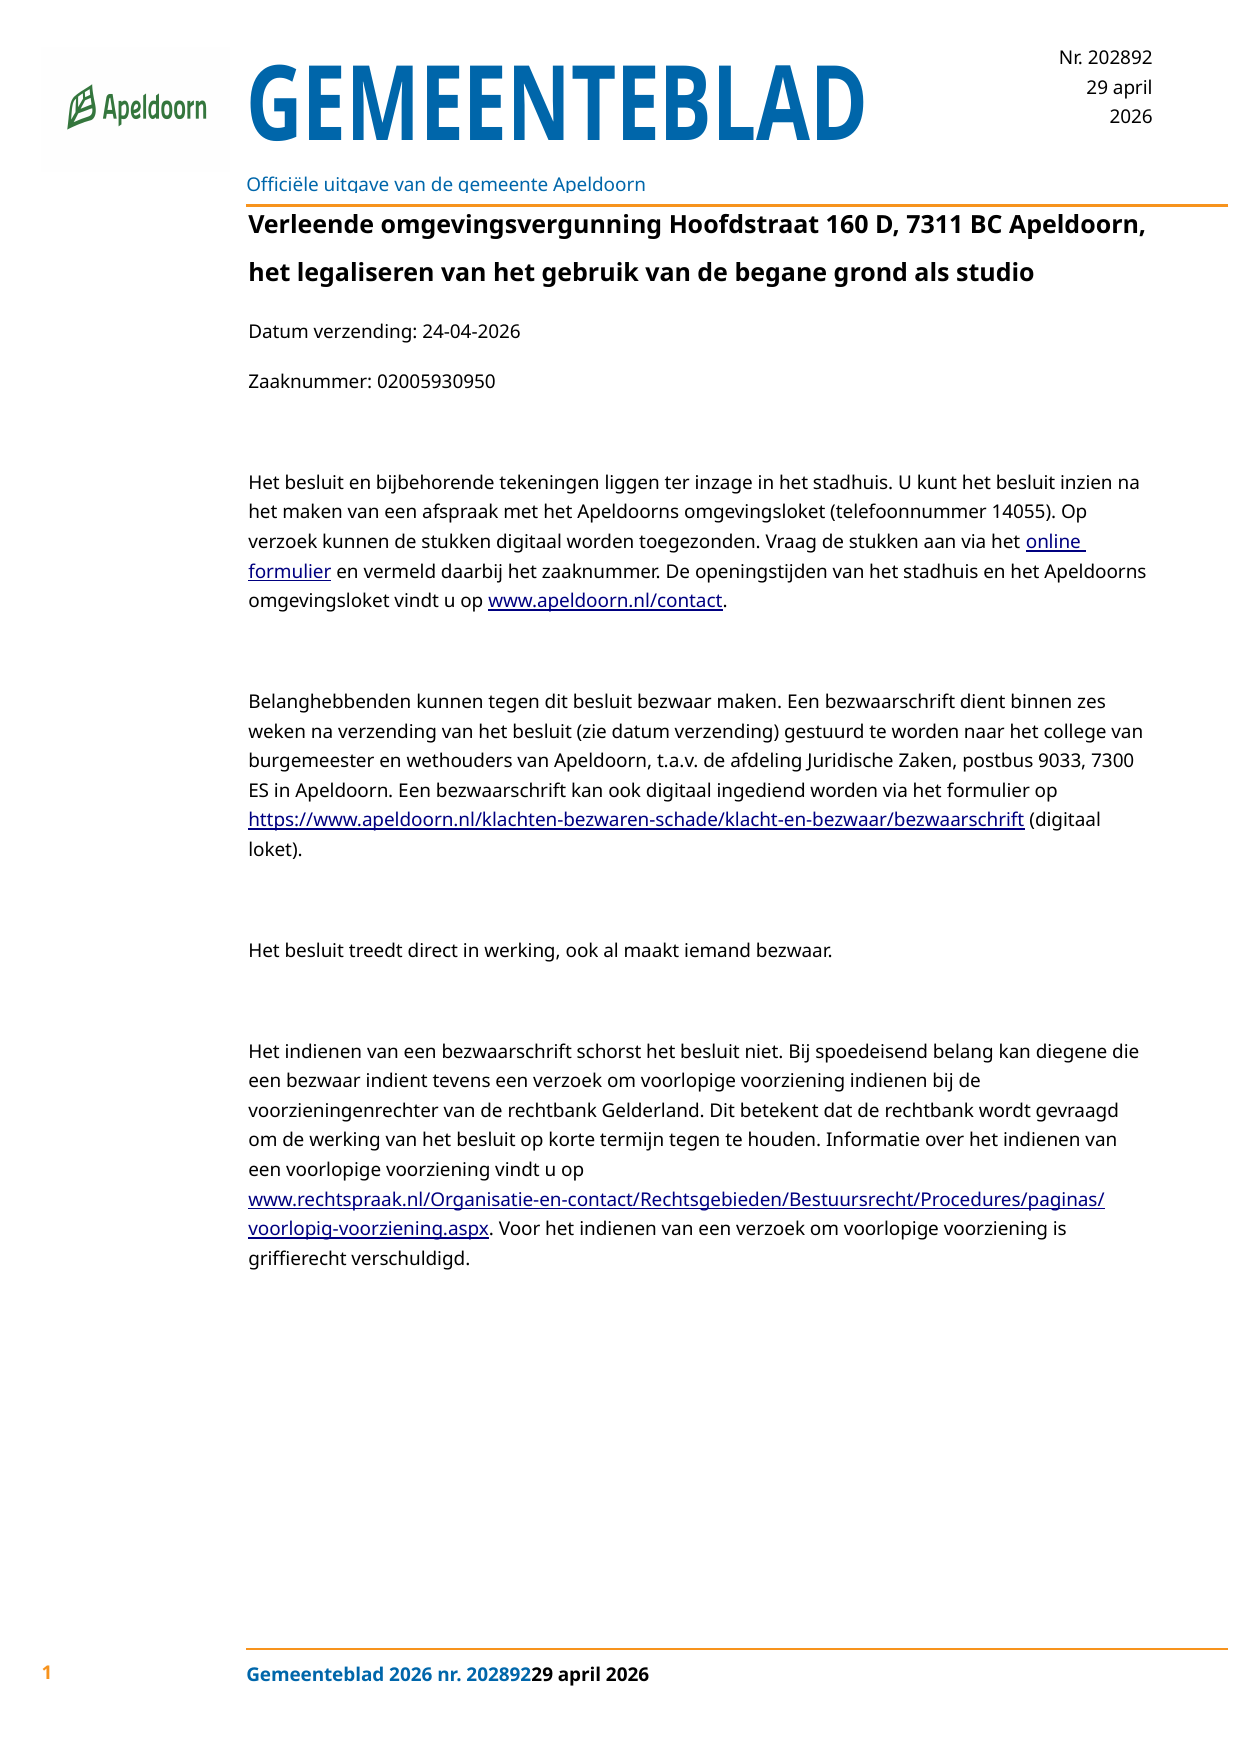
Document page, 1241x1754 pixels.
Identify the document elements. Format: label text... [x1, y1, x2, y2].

text Datum verzending: 24-04-2026 [248, 318, 1152, 344]
text Belanghebbenden kunnen tegen dit besluit bezwaar maken. Een bezwaarschrift dient binnen zes weken na verzending van het besluit (zie datum verzending) gestuurd te worden naar het college van burgemeester en wethouders van Apeldoorn, t.a.v. de afdeling Juridische Zaken, postbus 9033, 7300 ES in Apeldoorn. Een bezwaarschrift kan ook digitaal ingediend worden via het formulier op https://www.apeldoorn.nl/klachten-bezwaren-schade/klacht-en-bezwaar/bezwaarschrift (digitaal loket). [248, 688, 1152, 862]
text Het besluit treedt direct in werking, ook al maakt iemand bezwaar. [248, 937, 1152, 963]
text Verleende omgevingsvergunning Hoofdstraat 160 D, 7311 BC Apeldoorn, het legaliseren van het gebruik van de begane grond als studio [248, 207, 1152, 288]
picture [41, 47, 231, 172]
text Het besluit en bijbehorende tekeningen liggen ter inzage in het stadhuis. U kunt het besluit inzien na het maken van een afspraak met het Apeldoorns omgevingsloket (telefoonnummer 14055). Op verzoek kunnen de stukken digitaal worden toegezonden. Vraag de stukken aan via het online formulier en vermeld daarbij het zaaknummer. De openingstijden van het stadhuis en het Apeldoorns omgevingsloket vindt u op www.apeldoorn.nl/contact. [248, 469, 1152, 613]
text Het indienen van een bezwaarschrift schorst het besluit niet. Bij spoedeisend belang kan diegene die een bezwaar indient tevens een verzoek om voorlopige voorziening indienen bij de voorzieningenrechter van de rechtbank Gelderland. Dit betekent dat de rechtbank wordt gevraagd om de werking van het besluit op korte termijn tegen te houden. Informatie over het indienen van een voorlopige voorziening vindt u op www.rechtspraak.nl/Organisatie-en-contact/Rechtsgebieden/Bestuursrecht/Procedures/paginas/voorlopig-voorziening.aspx. Voor het indienen van een verzoek om voorlopige voorziening is griffierecht verschuldigd. [248, 1038, 1152, 1271]
text Zaaknummer: 02005930950 [248, 368, 1152, 394]
